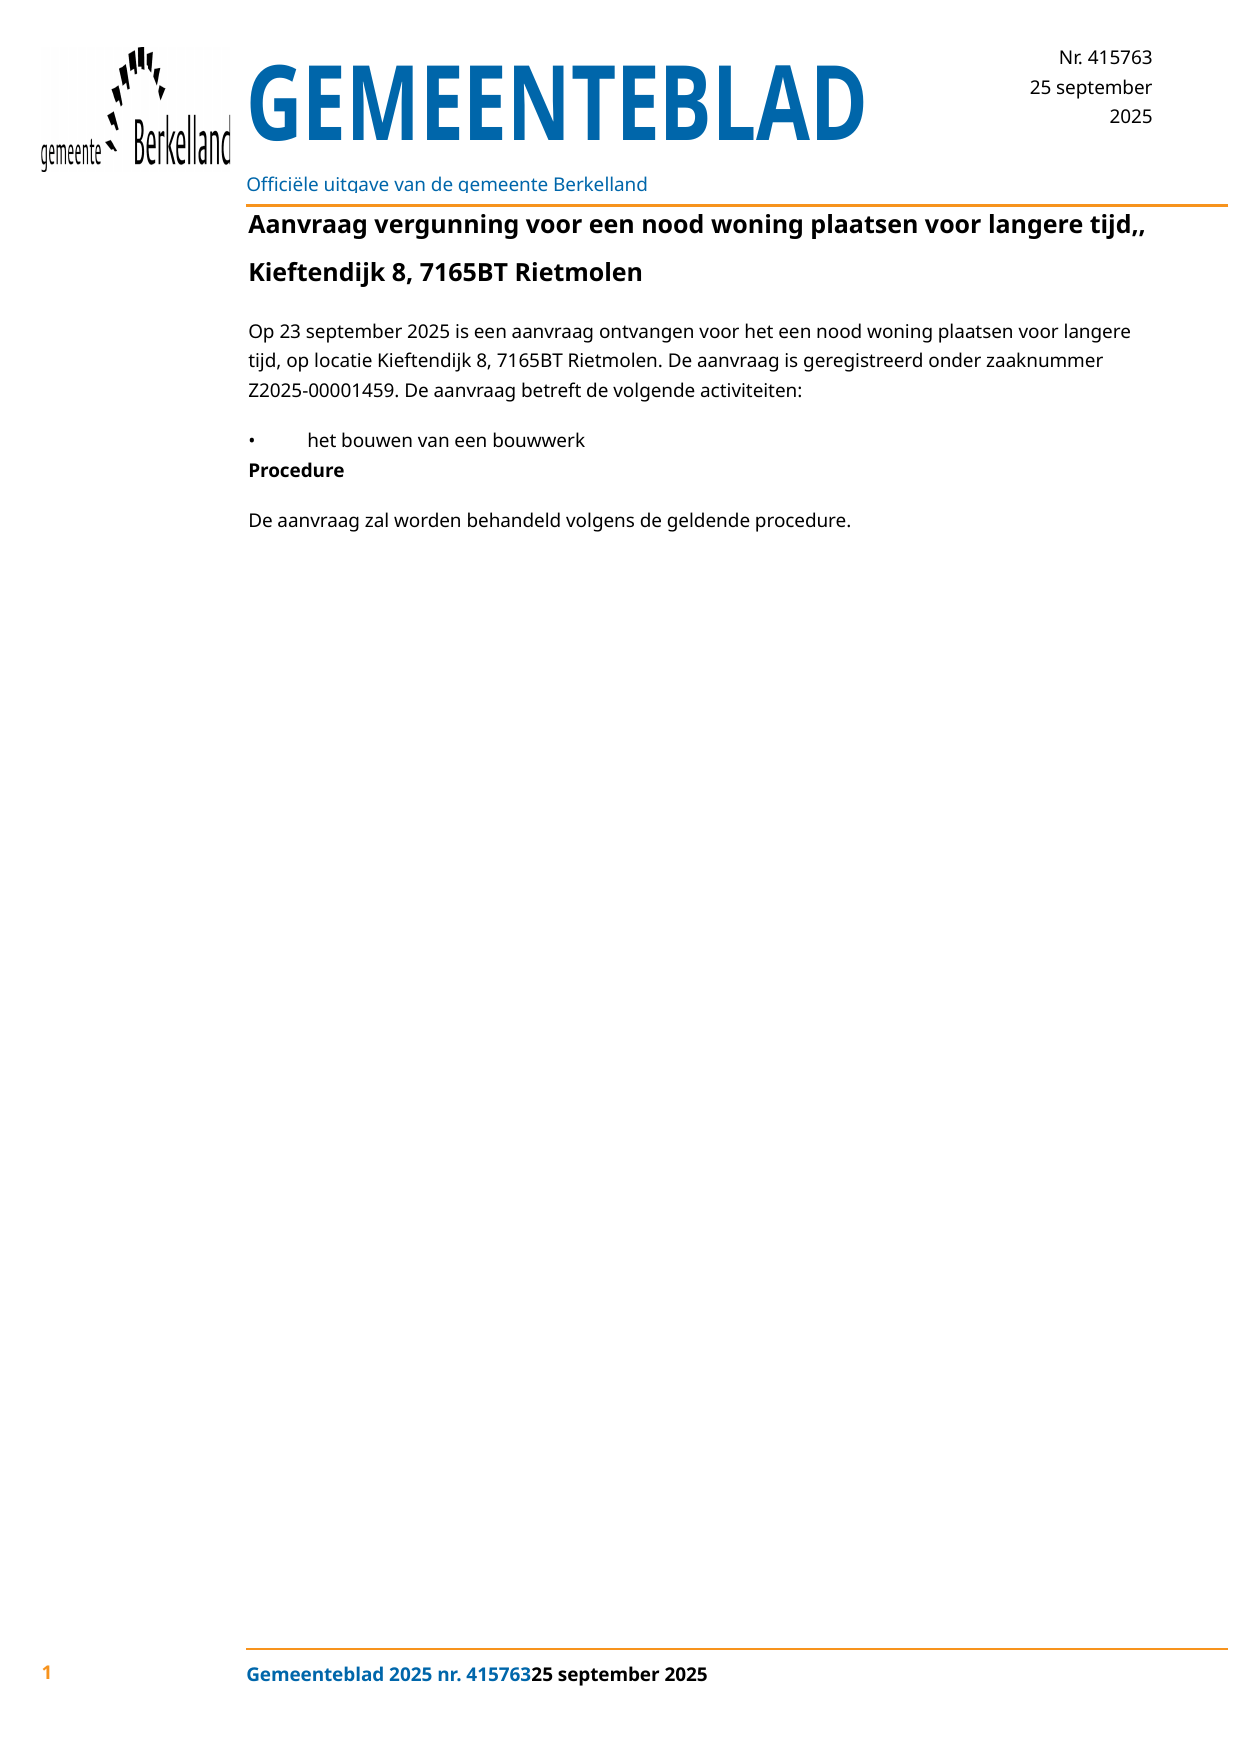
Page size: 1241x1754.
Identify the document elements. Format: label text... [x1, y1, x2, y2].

text Aanvraag vergunning voor een nood woning plaatsen voor langere tijd,, Kieftendijk 8, 7165BT Rietmolen [248, 207, 1152, 288]
picture [41, 47, 231, 172]
list het bouwen van een bouwwerk [248, 427, 1152, 453]
text Op 23 september 2025 is een aanvraag ontvangen voor het een nood woning plaatsen voor langere tijd, op locatie Kieftendijk 8, 7165BT Rietmolen. De aanvraag is geregistreerd onder zaaknummer Z2025-00001459. De aanvraag betreft de volgende activiteiten: [248, 318, 1152, 403]
text Procedure [248, 457, 1152, 483]
text De aanvraag zal worden behandeld volgens de geldende procedure. [248, 507, 1152, 533]
